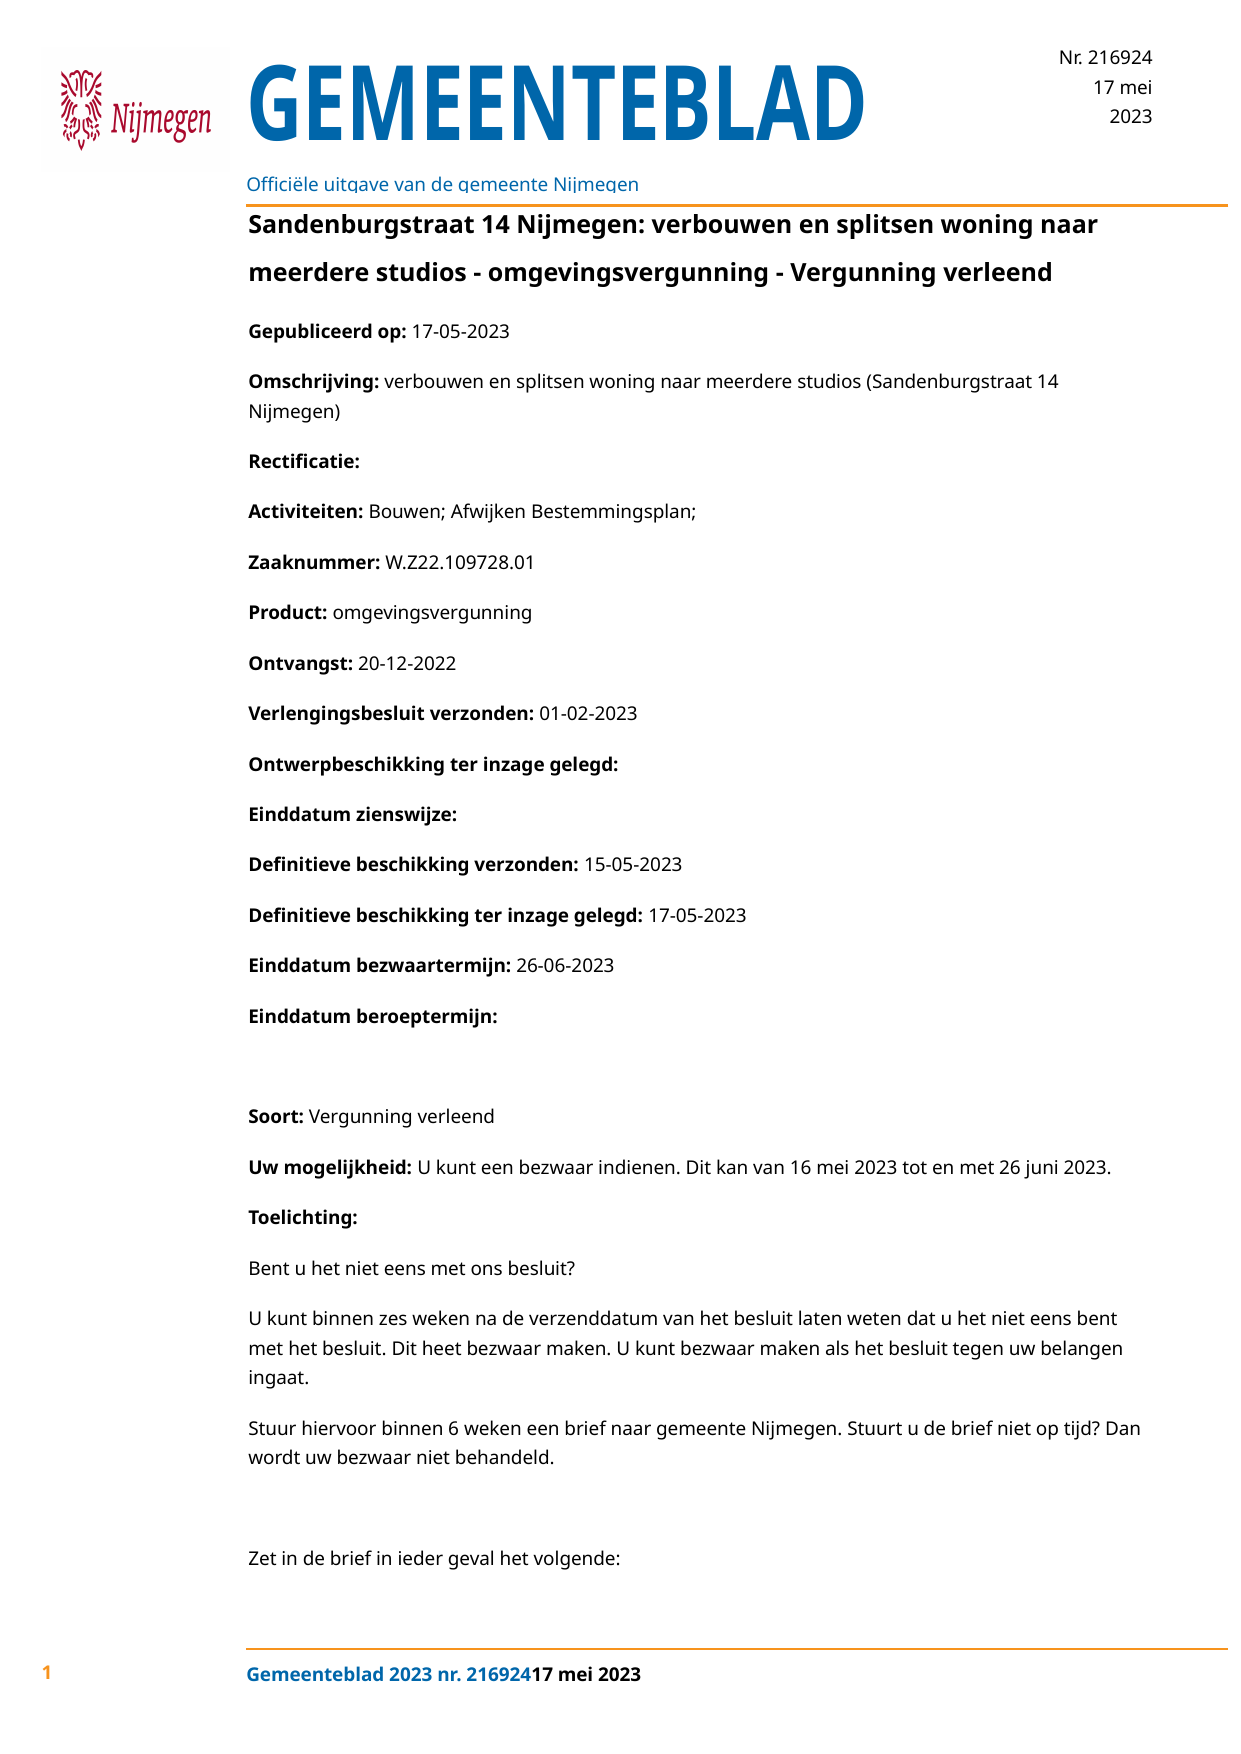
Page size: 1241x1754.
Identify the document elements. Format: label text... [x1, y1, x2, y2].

text Definitieve beschikking verzonden: 15-05-2023 [248, 852, 1152, 877]
text Toelichting: [248, 1204, 1152, 1230]
text Definitieve beschikking ter inzage gelegd: 17-05-2023 [248, 902, 1152, 928]
text Activiteiten: Bouwen; Afwijken Bestemmingsplan; [248, 499, 1152, 524]
text Ontvangst: 20-12-2022 [248, 650, 1152, 676]
text Omschrijving: verbouwen en splitsen woning naar meerdere studios (Sandenburgstraat 14 Nijmegen) [248, 368, 1152, 424]
text Zaaknummer: W.Z22.109728.01 [248, 549, 1152, 575]
text Stuur hiervoor binnen 6 weken een brief naar gemeente Nijmegen. Stuurt u de brief niet op tijd? Dan wordt uw bezwaar niet behandeld. [248, 1415, 1152, 1470]
text Uw mogelijkheid: U kunt een bezwaar indienen. Dit kan van 16 mei 2023 tot en met 26 juni 2023. [248, 1154, 1152, 1180]
text Rectificatie: [248, 448, 1152, 474]
picture [41, 47, 231, 172]
text Zet in de brief in ieder geval het volgende: [248, 1545, 1152, 1571]
text Ontwerpbeschikking ter inzage gelegd: [248, 751, 1152, 777]
text Soort: Vergunning verleend [248, 1104, 1152, 1129]
text Einddatum zienswijze: [248, 801, 1152, 827]
text U kunt binnen zes weken na de verzenddatum van het besluit laten weten dat u het niet eens bent met het besluit. Dit heet bezwaar maken. U kunt bezwaar maken als het besluit tegen uw belangen ingaat. [248, 1305, 1152, 1390]
text Einddatum beroeptermijn: [248, 1003, 1152, 1029]
text Bent u het niet eens met ons besluit? [248, 1255, 1152, 1281]
text Sandenburgstraat 14 Nijmegen: verbouwen en splitsen woning naar meerdere studios - omgevingsvergunning - Vergunning verleend [248, 207, 1152, 288]
text Product: omgevingsvergunning [248, 599, 1152, 625]
text Einddatum bezwaartermijn: 26-06-2023 [248, 952, 1152, 978]
text Verlengingsbesluit verzonden: 01-02-2023 [248, 700, 1152, 726]
text Gepubliceerd op: 17-05-2023 [248, 318, 1152, 344]
